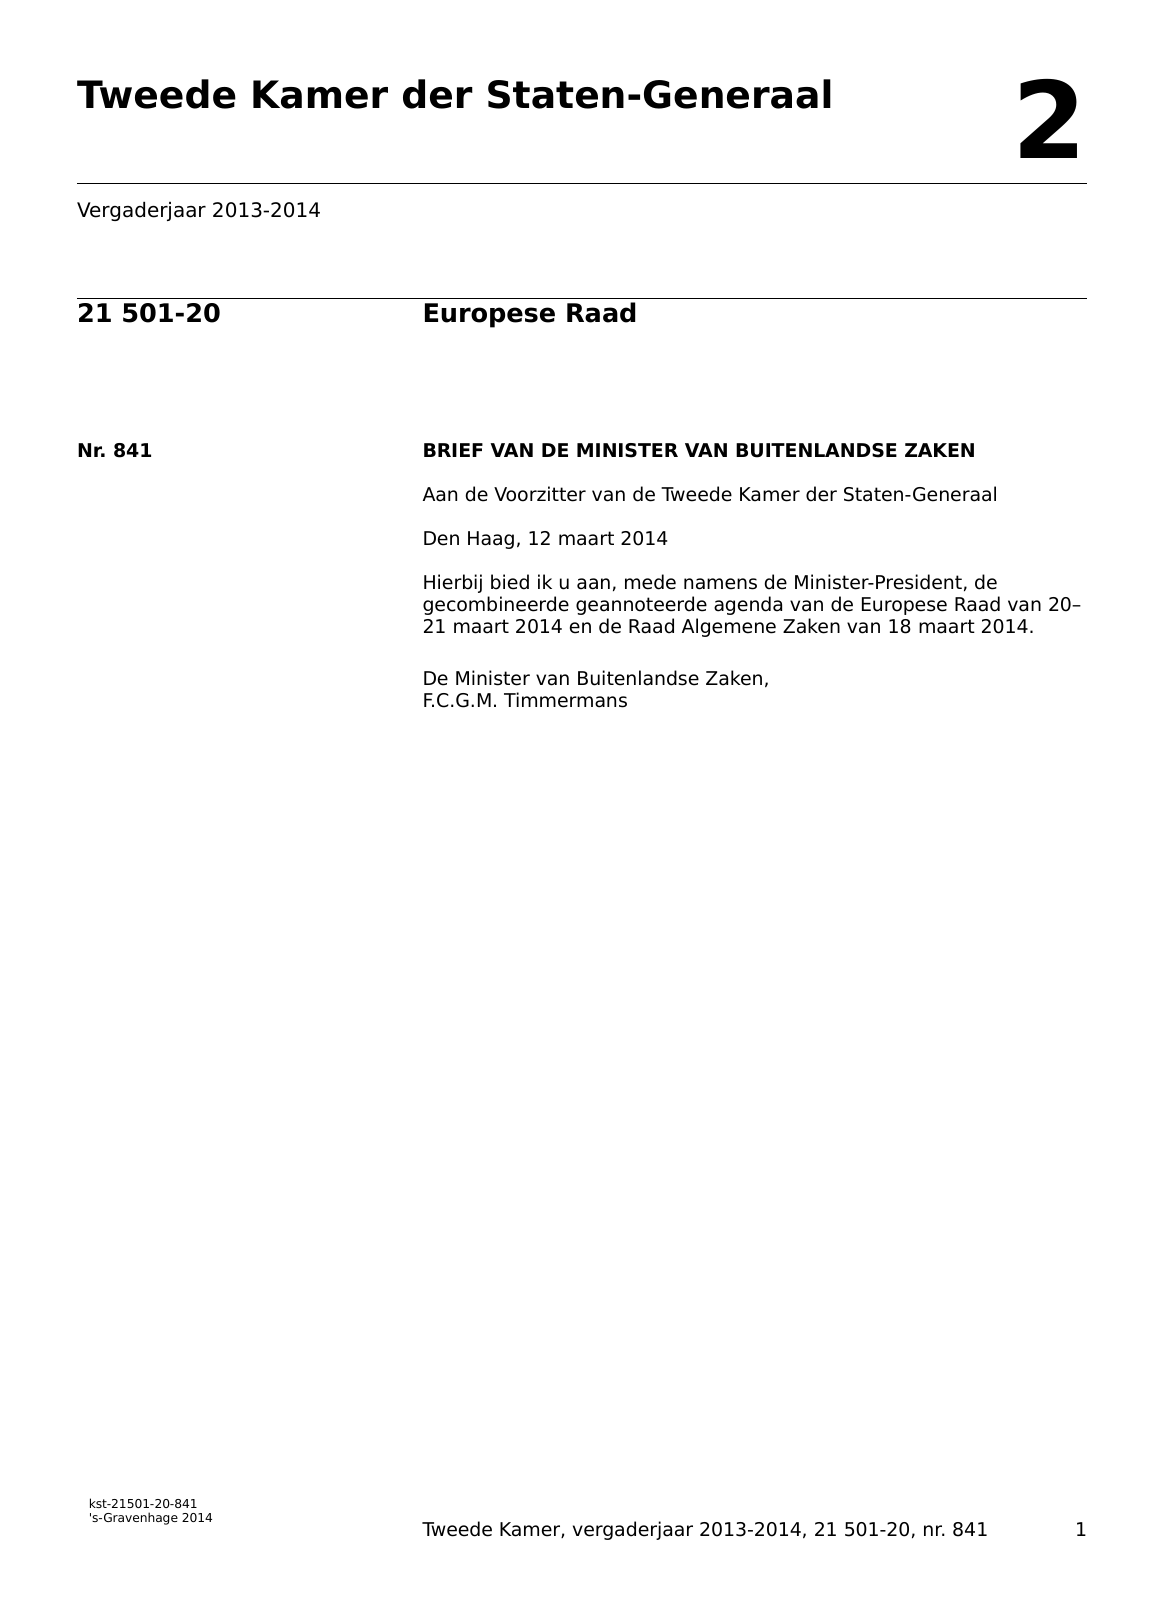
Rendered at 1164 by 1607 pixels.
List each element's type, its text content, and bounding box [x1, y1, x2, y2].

text De Minister van Buitenlandse Zaken, F.C.G.M. Timmermans [422, 668, 1087, 712]
text Aan de Voorzitter van de Tweede Kamer der Staten-Generaal [422, 484, 1087, 506]
subtitle Nr. 841 BRIEF VAN DE MINISTER VAN BUITENLANDSE ZAKEN [77, 440, 1087, 462]
text kst-21501-20-841 [88, 1497, 323, 1511]
subtitle 21 501-20 Europese Raad [77, 299, 1087, 329]
text Den Haag, 12 maart 2014 [422, 528, 1087, 550]
text 's-Gravenhage 2014 [88, 1511, 323, 1525]
text Hierbij bied ik u aan, mede namens de Minister-President, de gecombineerde geannoteerde agenda van de Europese Raad van 20–21 maart 2014 en de Raad Algemene Zaken van 18 maart 2014. [422, 572, 1087, 638]
table_cell Vergaderjaar 2013-2014 [77, 184, 1087, 298]
table_header 2 [886, 59, 1087, 183]
table_header Tweede Kamer der Staten-Generaal [77, 59, 886, 183]
